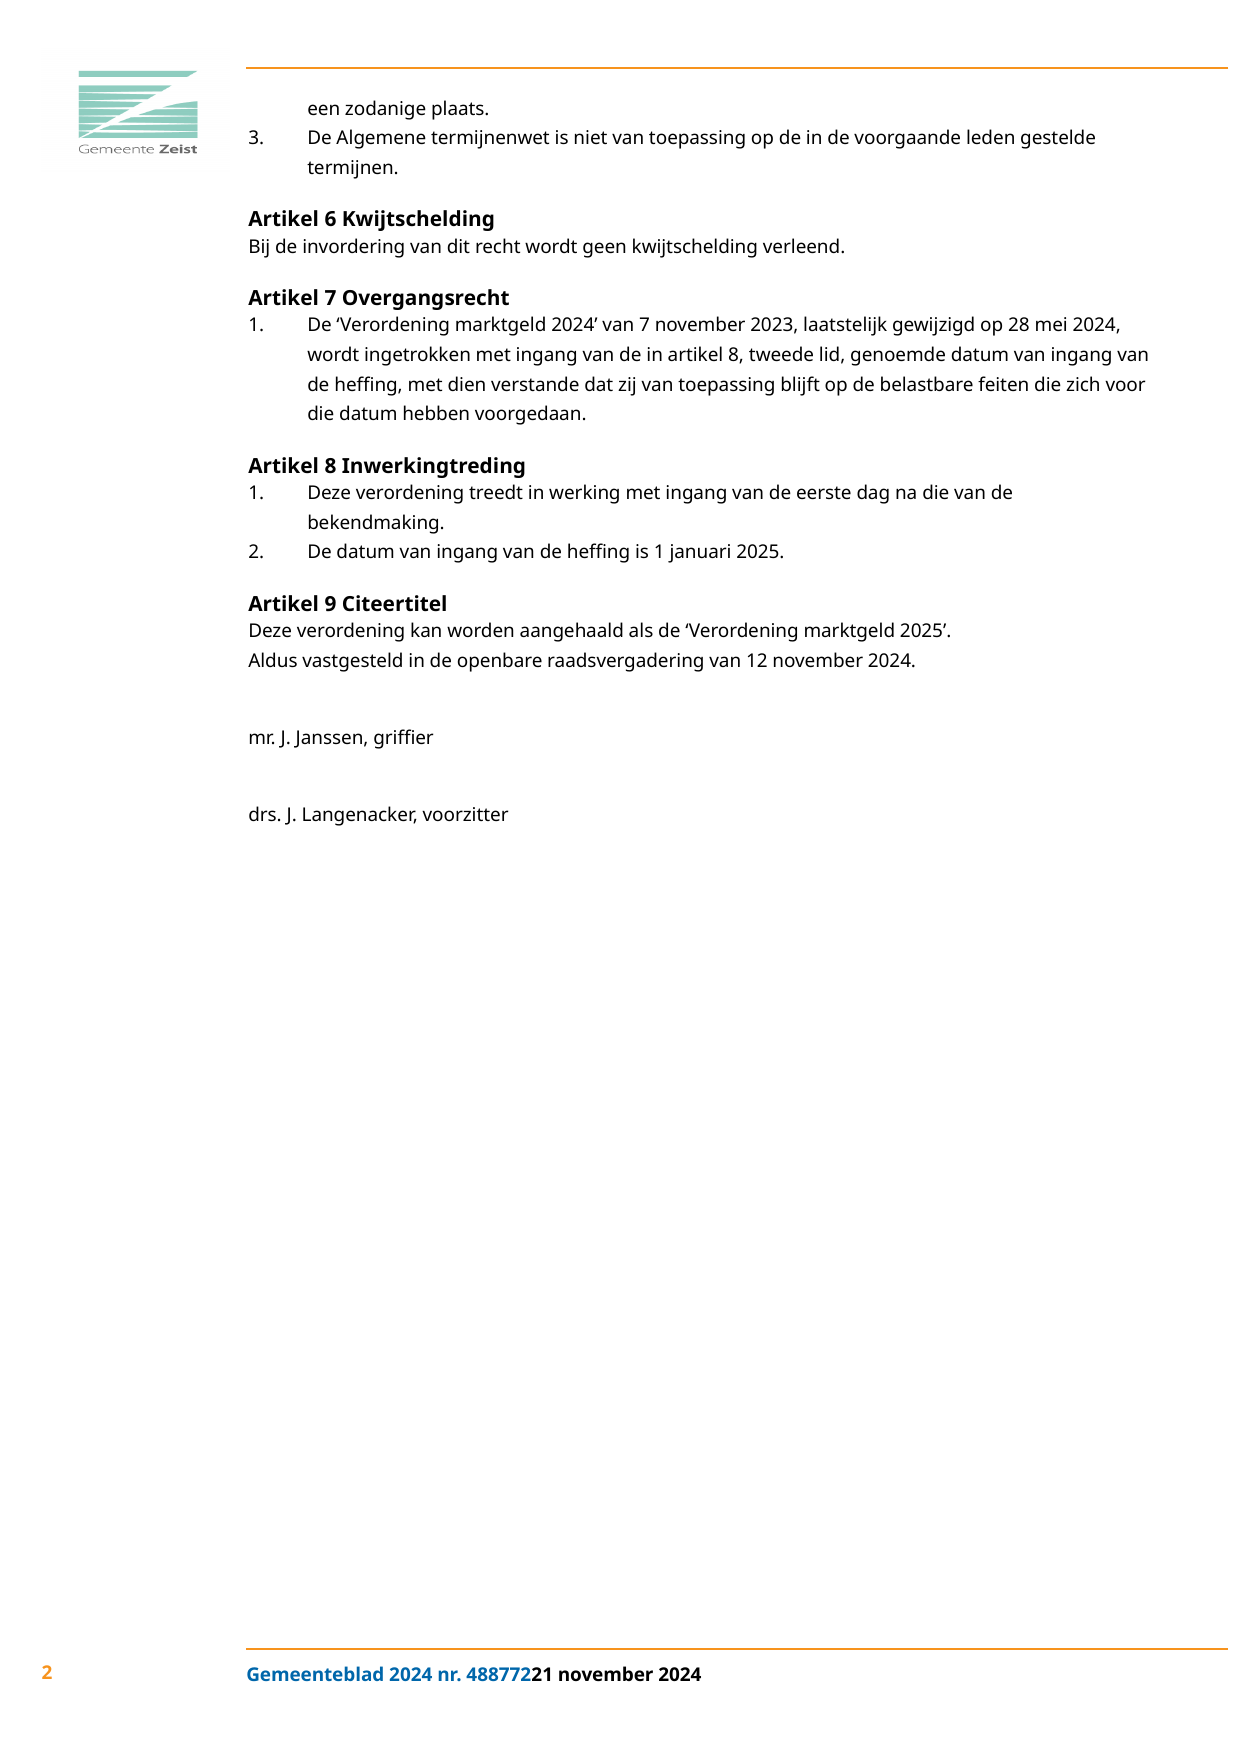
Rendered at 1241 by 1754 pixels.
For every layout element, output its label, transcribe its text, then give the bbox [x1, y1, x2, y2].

picture [41, 47, 231, 172]
list Deze verordening treedt in werking met ingang van de eerste dag na die van de bekendmaking. [248, 479, 1152, 534]
text Artikel 7 Overgangsrecht [248, 283, 1152, 312]
text Artikel 9 Citeertitel [248, 589, 1152, 617]
text drs. J. Langenacker, voorzitter [248, 801, 1152, 827]
list De ‘Verordening marktgeld 2024’ van 7 november 2023, laatstelijk gewijzigd op 28 mei 2024, wordt ingetrokken met ingang van de in artikel 8, tweede lid, genoemde datum van ingang van de heffing, met dien verstande dat zij van toepassing blijft op de belastbare feiten die zich voor die datum hebben voorgedaan. [248, 312, 1152, 426]
text Artikel 8 Inwerkingtreding [248, 451, 1152, 479]
text Deze verordening kan worden aangehaald als de ‘Verordening marktgeld 2025’. [248, 617, 1152, 643]
list De datum van ingang van de heffing is 1 januari 2025. [248, 538, 1152, 564]
text Bij de invordering van dit recht wordt geen kwijtschelding verleend. [248, 233, 1152, 258]
text Artikel 6 Kwijtschelding [248, 204, 1152, 233]
list een zodanige plaats. [248, 95, 1152, 121]
list De Algemene termijnenwet is niet van toepassing op de in de voorgaande leden gestelde termijnen. [248, 124, 1152, 180]
text mr. J. Janssen, griffier [248, 724, 1152, 750]
text Aldus vastgesteld in de openbare raadsvergadering van 12 november 2024. [248, 647, 1152, 673]
